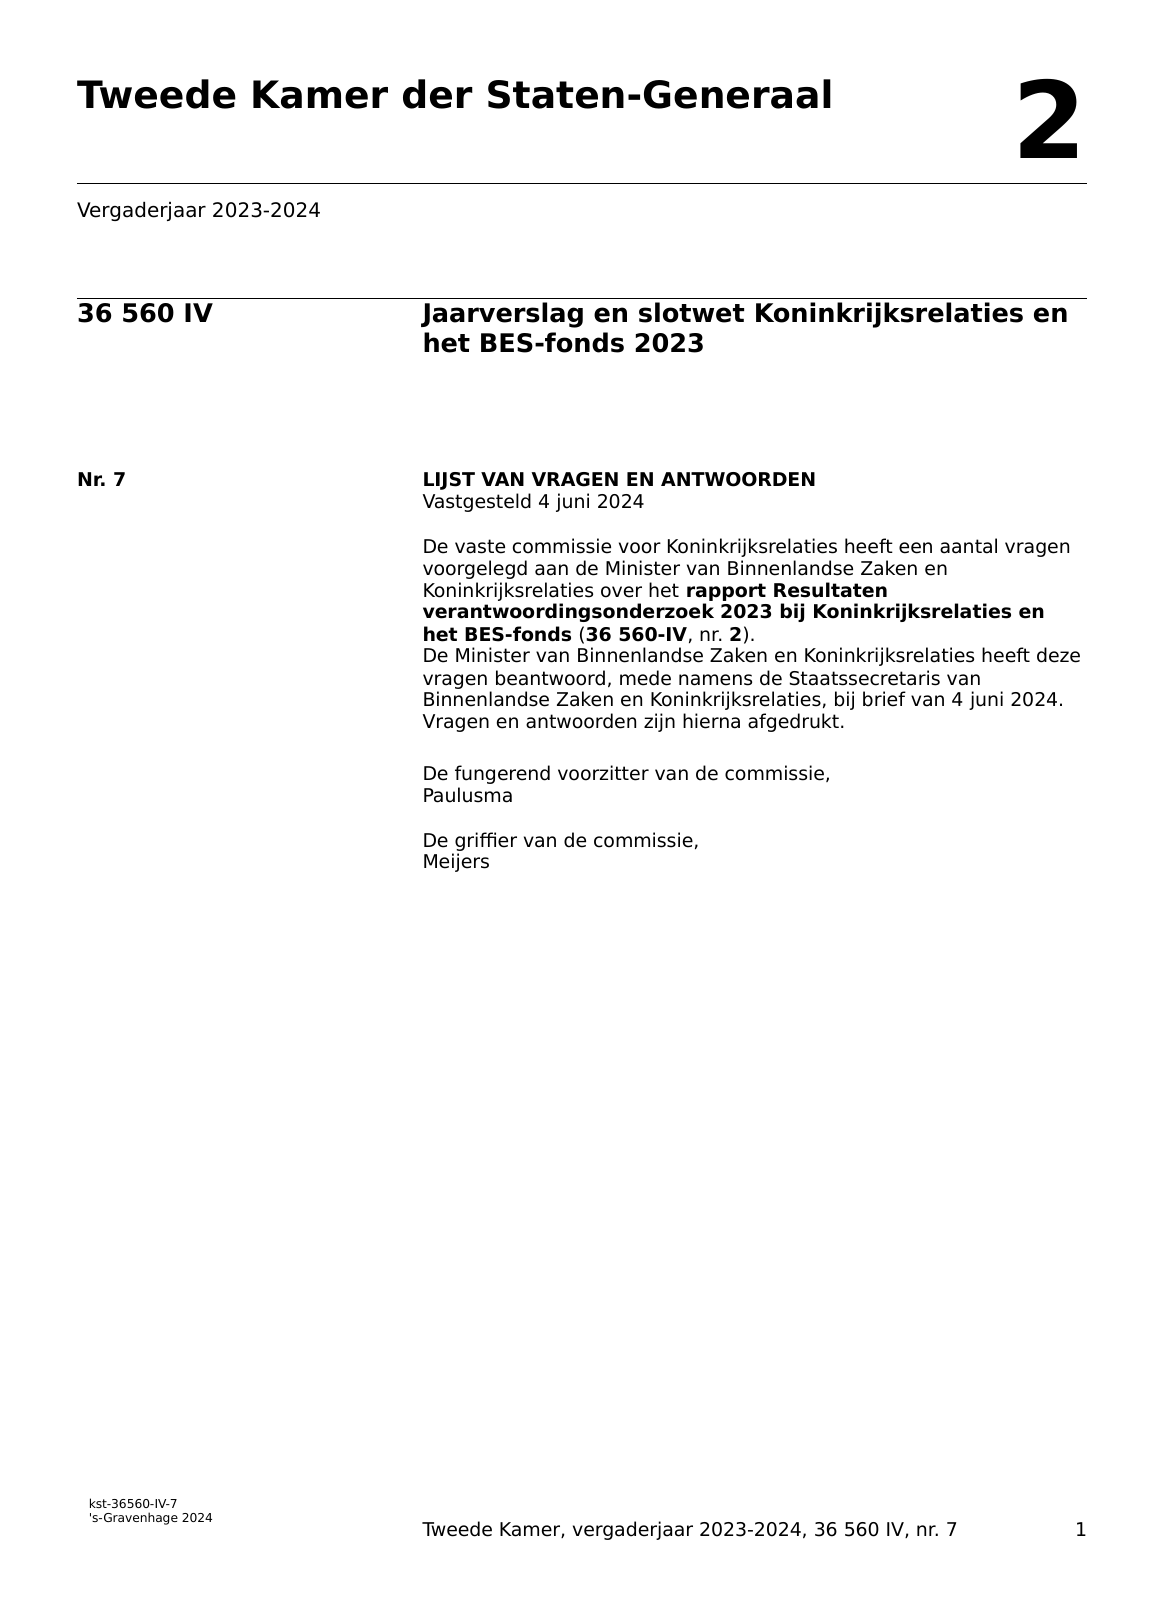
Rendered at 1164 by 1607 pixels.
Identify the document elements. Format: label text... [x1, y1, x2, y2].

text De griffier van de commissie, Meijers [422, 829, 1087, 873]
subtitle 36 560 IV Jaarverslag en slotwet Koninkrijksrelaties en het BES-fonds 2023 [77, 299, 1087, 358]
text De vaste commissie voor Koninkrijksrelaties heeft een aantal vragen voorgelegd aan de Minister van Binnenlandse Zaken en Koninkrijksrelaties over het rapport Resultaten verantwoordingsonderzoek 2023 bij Koninkrijksrelaties en het BES-fonds (36 560-IV, nr. 2). [422, 536, 1087, 645]
text Vastgesteld 4 juni 2024 [422, 491, 1087, 513]
text De Minister van Binnenlandse Zaken en Koninkrijksrelaties heeft deze vragen beantwoord, mede namens de Staatssecretaris van Binnenlandse Zaken en Koninkrijksrelaties, bij brief van 4 juni 2024. Vragen en antwoorden zijn hierna afgedrukt. [422, 645, 1087, 733]
text kst-36560-IV-7 [88, 1497, 323, 1511]
subtitle Nr. 7 LIJST VAN VRAGEN EN ANTWOORDEN [77, 469, 1087, 491]
table_header 2 [886, 59, 1087, 183]
text 's-Gravenhage 2024 [88, 1511, 323, 1525]
text De fungerend voorzitter van de commissie, Paulusma [422, 763, 1087, 807]
table_cell Vergaderjaar 2023-2024 [77, 184, 1087, 298]
table_header Tweede Kamer der Staten-Generaal [77, 59, 886, 183]
